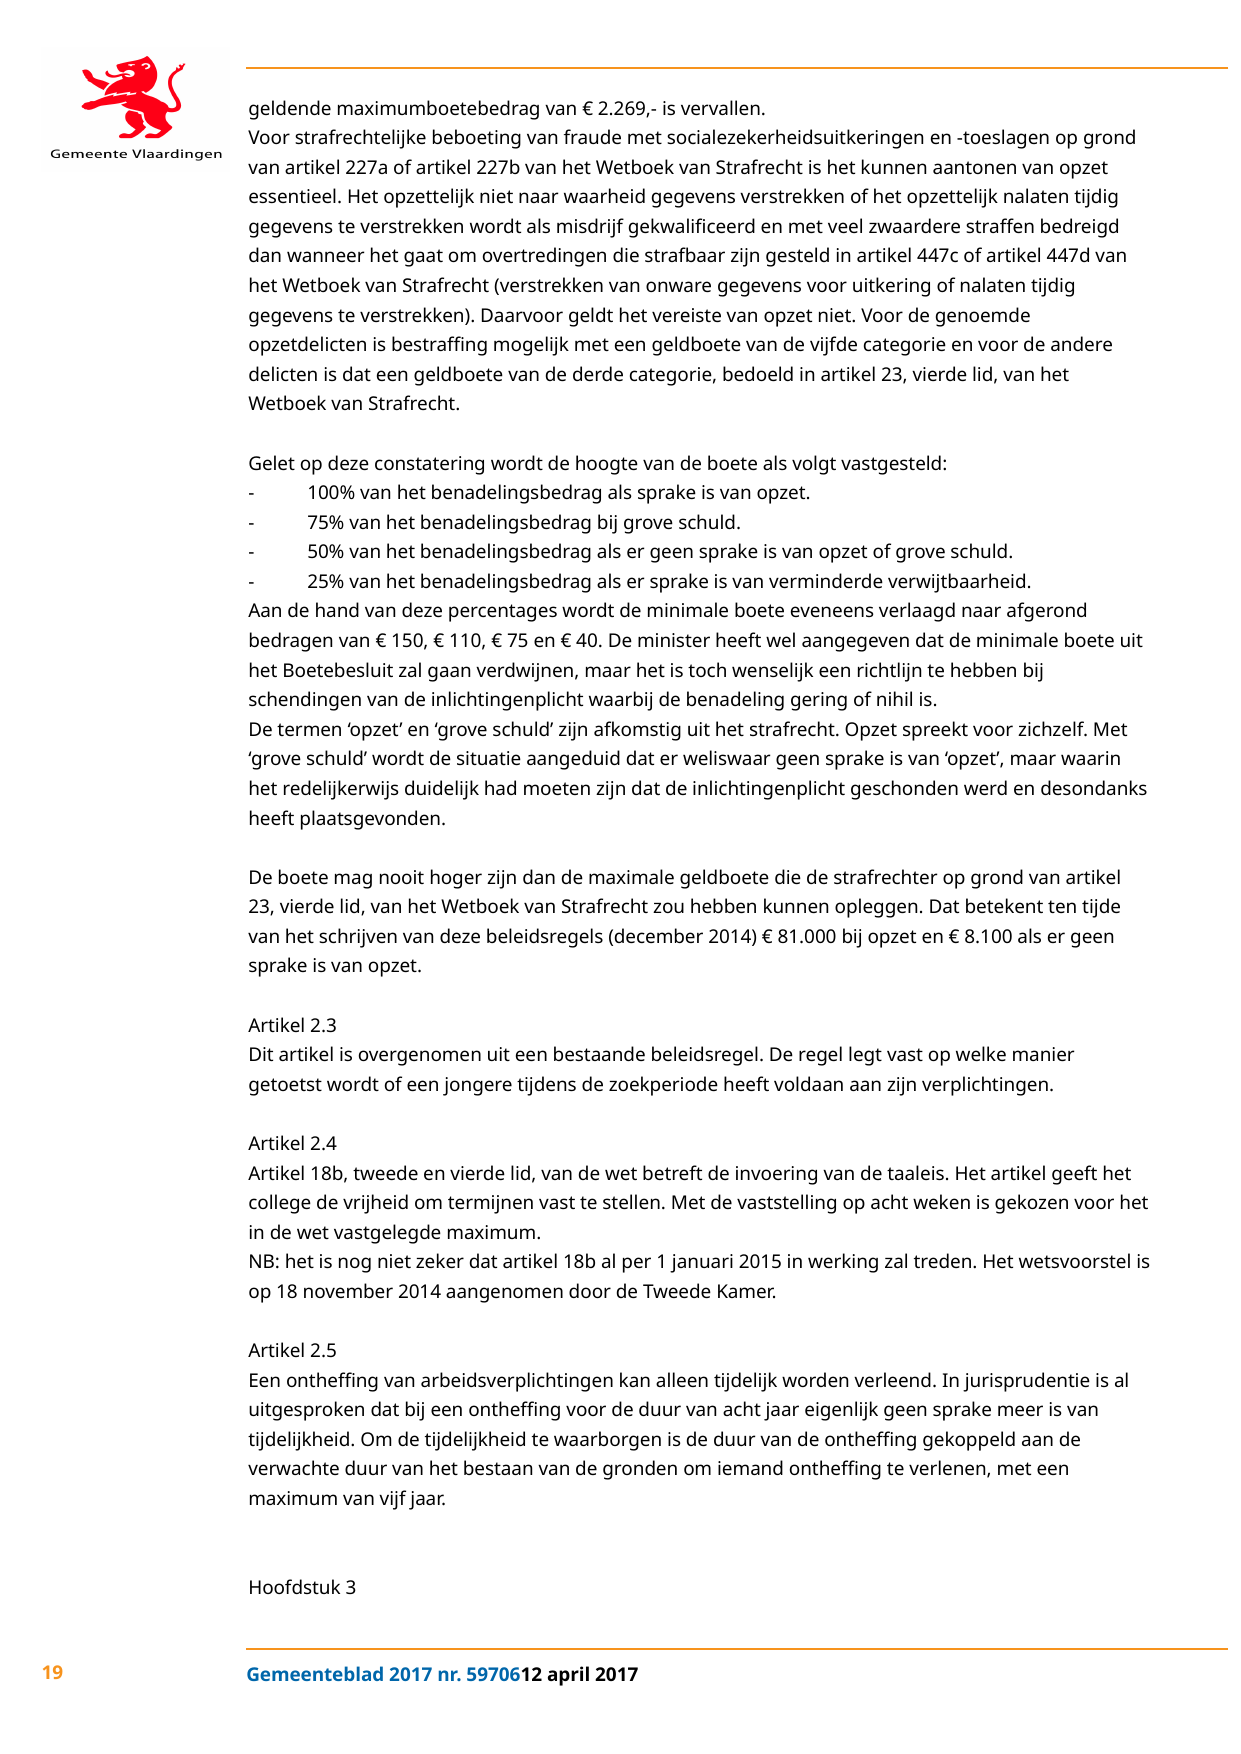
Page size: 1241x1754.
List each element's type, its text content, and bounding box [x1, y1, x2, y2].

list 25% van het benadelingsbedrag als er sprake is van verminderde verwijtbaarheid. [248, 568, 1152, 594]
text Voor strafrechtelijke beboeting van fraude met socialezekerheidsuitkeringen en -toeslagen op grond van artikel 227a of artikel 227b van het Wetboek van Strafrecht is het kunnen aantonen van opzet essentieel. Het opzettelijk niet naar waarheid gegevens verstrekken of het opzettelijk nalaten tijdig gegevens te verstrekken wordt als misdrijf gekwalificeerd en met veel zwaardere straffen bedreigd dan wanneer het gaat om overtredingen die strafbaar zijn gesteld in artikel 447c of artikel 447d van het Wetboek van Strafrecht (verstrekken van onware gegevens voor uitkering of nalaten tijdig gegevens te verstrekken). Daarvoor geldt het vereiste van opzet niet. Voor de genoemde opzetdelicten is bestraffing mogelijk met een geldboete van de vijfde categorie en voor de andere delicten is dat een geldboete van de derde categorie, bedoeld in artikel 23, vierde lid, van het Wetboek van Strafrecht. [248, 124, 1152, 416]
text De termen ‘opzet’ en ‘grove schuld’ zijn afkomstig uit het strafrecht. Opzet spreekt voor zichzelf. Met ‘grove schuld’ wordt de situatie aangeduid dat er weliswaar geen sprake is van ‘opzet’, maar waarin het redelijkerwijs duidelijk had moeten zijn dat de inlichtingenplicht geschonden werd en desondanks heeft plaatsgevonden. [248, 716, 1152, 831]
list 100% van het benadelingsbedrag als sprake is van opzet. [248, 479, 1152, 505]
picture [41, 47, 231, 172]
list 50% van het benadelingsbedrag als er geen sprake is van opzet of grove schuld. [248, 538, 1152, 564]
text Artikel 2.5 [248, 1337, 1152, 1363]
text Artikel 2.3 [248, 1012, 1152, 1038]
list 75% van het benadelingsbedrag bij grove schuld. [248, 509, 1152, 535]
text Artikel 18b, tweede en vierde lid, van de wet betreft de invoering van de taaleis. Het artikel geeft het college de vrijheid om termijnen vast te stellen. Met de vaststelling op acht weken is gekozen voor het in de wet vastgelegde maximum. [248, 1160, 1152, 1245]
text Aan de hand van deze percentages wordt de minimale boete eveneens verlaagd naar afgerond bedragen van € 150, € 110, € 75 en € 40. De minister heeft wel aangegeven dat de minimale boete uit het Boetebesluit zal gaan verdwijnen, maar het is toch wenselijk een richtlijn te hebben bij schendingen van de inlichtingenplicht waarbij de benadeling gering of nihil is. [248, 598, 1152, 712]
text De boete mag nooit hoger zijn dan de maximale geldboete die de strafrechter op grond van artikel 23, vierde lid, van het Wetboek van Strafrecht zou hebben kunnen opleggen. Dat betekent ten tijde van het schrijven van deze beleidsregels (december 2014) € 81.000 bij opzet en € 8.100 als er geen sprake is van opzet. [248, 864, 1152, 978]
text Dit artikel is overgenomen uit een bestaande beleidsregel. De regel legt vast op welke manier getoetst wordt of een jongere tijdens de zoekperiode heeft voldaan aan zijn verplichtingen. [248, 1041, 1152, 1097]
text NB: het is nog niet zeker dat artikel 18b al per 1 januari 2015 in werking zal treden. Het wetsvoorstel is op 18 november 2014 aangenomen door de Tweede Kamer. [248, 1248, 1152, 1304]
text Gelet op deze constatering wordt de hoogte van de boete als volgt vastgesteld: [248, 450, 1152, 476]
text Een ontheffing van arbeidsverplichtingen kan alleen tijdelijk worden verleend. In jurisprudentie is al uitgesproken dat bij een ontheffing voor de duur van acht jaar eigenlijk geen sprake meer is van tijdelijkheid. Om de tijdelijkheid te waarborgen is de duur van de ontheffing gekoppeld aan de verwachte duur van het bestaan van de gronden om iemand ontheffing te verlenen, met een maximum van vijf jaar. [248, 1367, 1152, 1511]
text geldende maximumboetebedrag van € 2.269,- is vervallen. [248, 95, 1152, 121]
text Hoofdstuk 3 [248, 1574, 1152, 1600]
text Artikel 2.4 [248, 1130, 1152, 1156]
